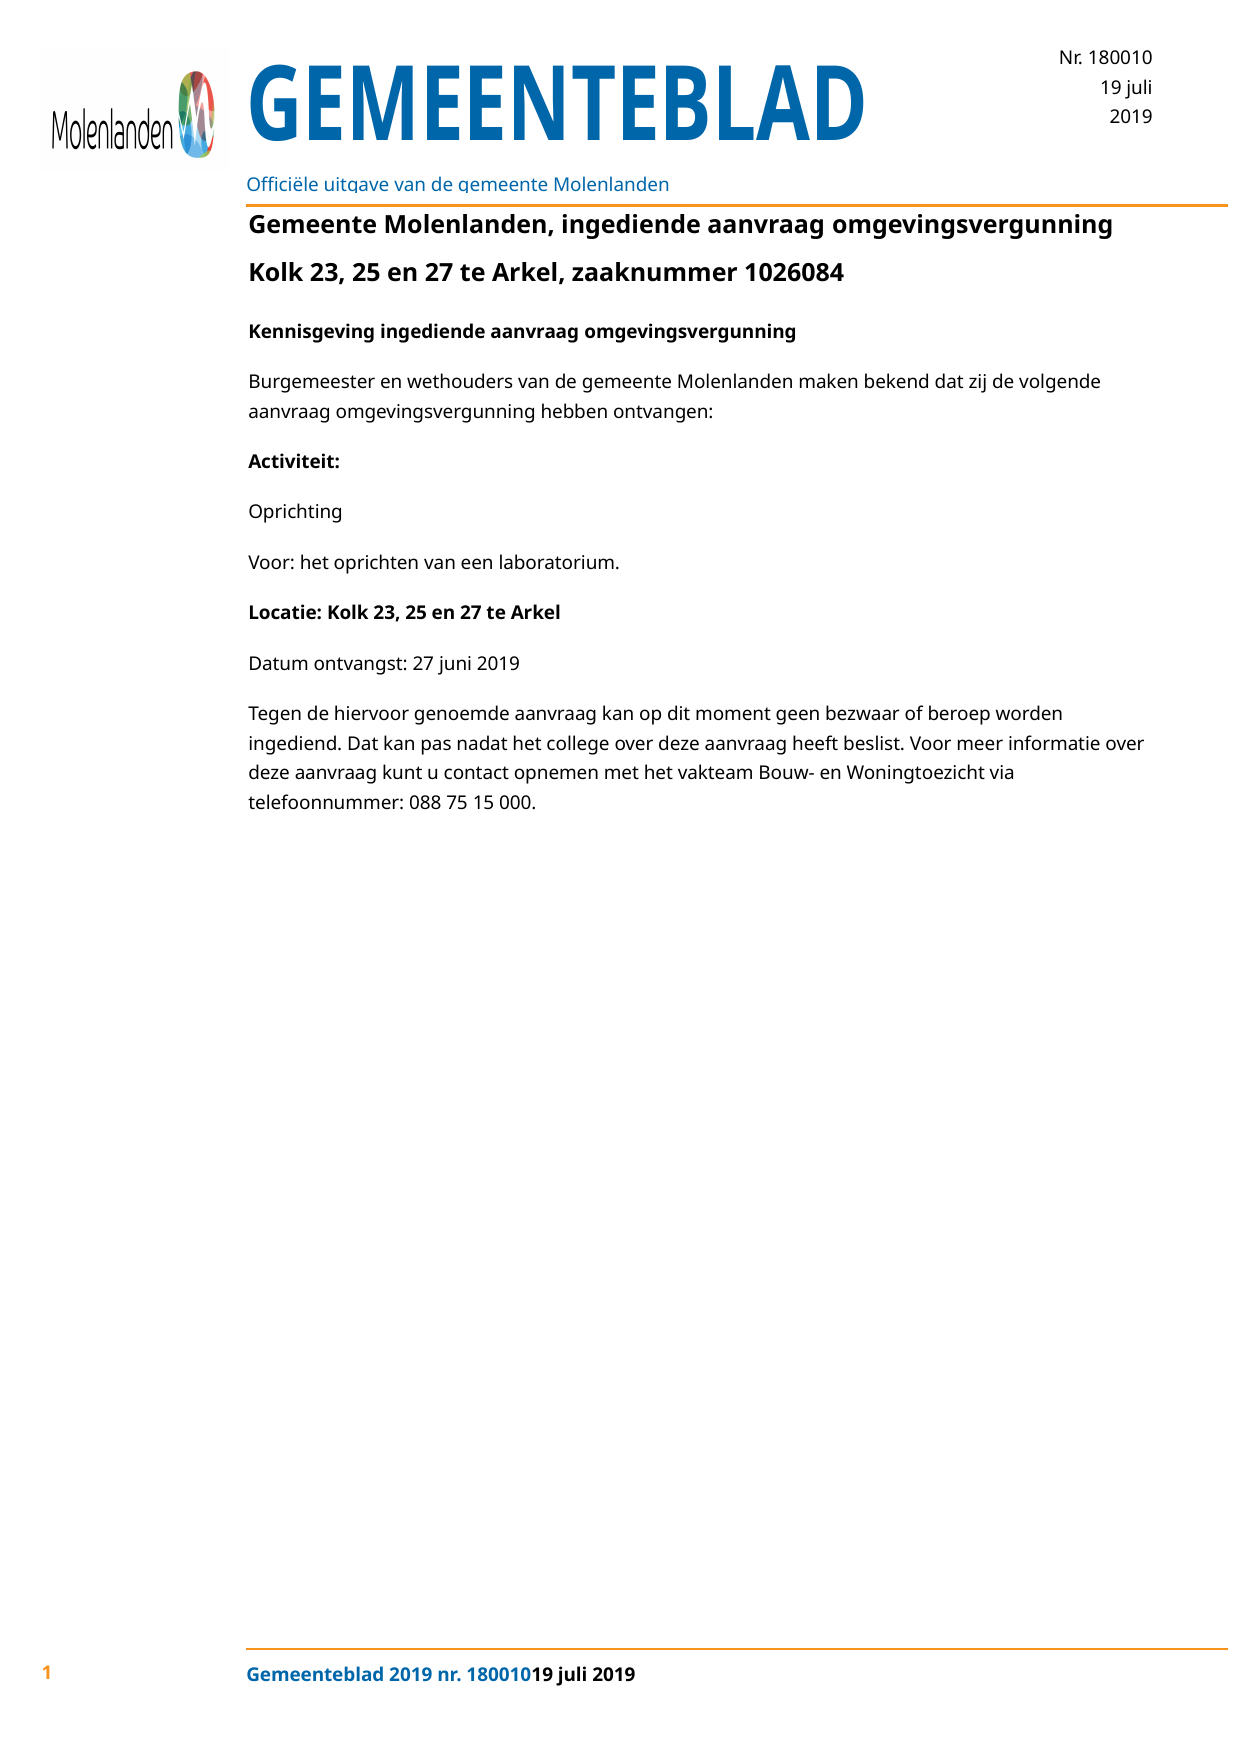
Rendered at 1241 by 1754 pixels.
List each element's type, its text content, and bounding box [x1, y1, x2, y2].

text Kennisgeving ingediende aanvraag omgevingsvergunning [248, 318, 1152, 344]
picture [41, 47, 231, 172]
text Gemeente Molenlanden, ingediende aanvraag omgevingsvergunning Kolk 23, 25 en 27 te Arkel, zaaknummer 1026084 [248, 207, 1152, 288]
text Burgemeester en wethouders van de gemeente Molenlanden maken bekend dat zij de volgende aanvraag omgevingsvergunning hebben ontvangen: [248, 368, 1152, 424]
text Tegen de hiervoor genoemde aanvraag kan op dit moment geen bezwaar of beroep worden ingediend. Dat kan pas nadat het college over deze aanvraag heeft beslist. Voor meer informatie over deze aanvraag kunt u contact opnemen met het vakteam Bouw- en Woningtoezicht via telefoonnummer: 088 75 15 000. [248, 700, 1152, 815]
text Voor: het oprichten van een laboratorium. [248, 549, 1152, 575]
text Activiteit: [248, 448, 1152, 474]
text Locatie: Kolk 23, 25 en 27 te Arkel [248, 599, 1152, 625]
text Datum ontvangst: 27 juni 2019 [248, 650, 1152, 676]
text Oprichting [248, 499, 1152, 524]
